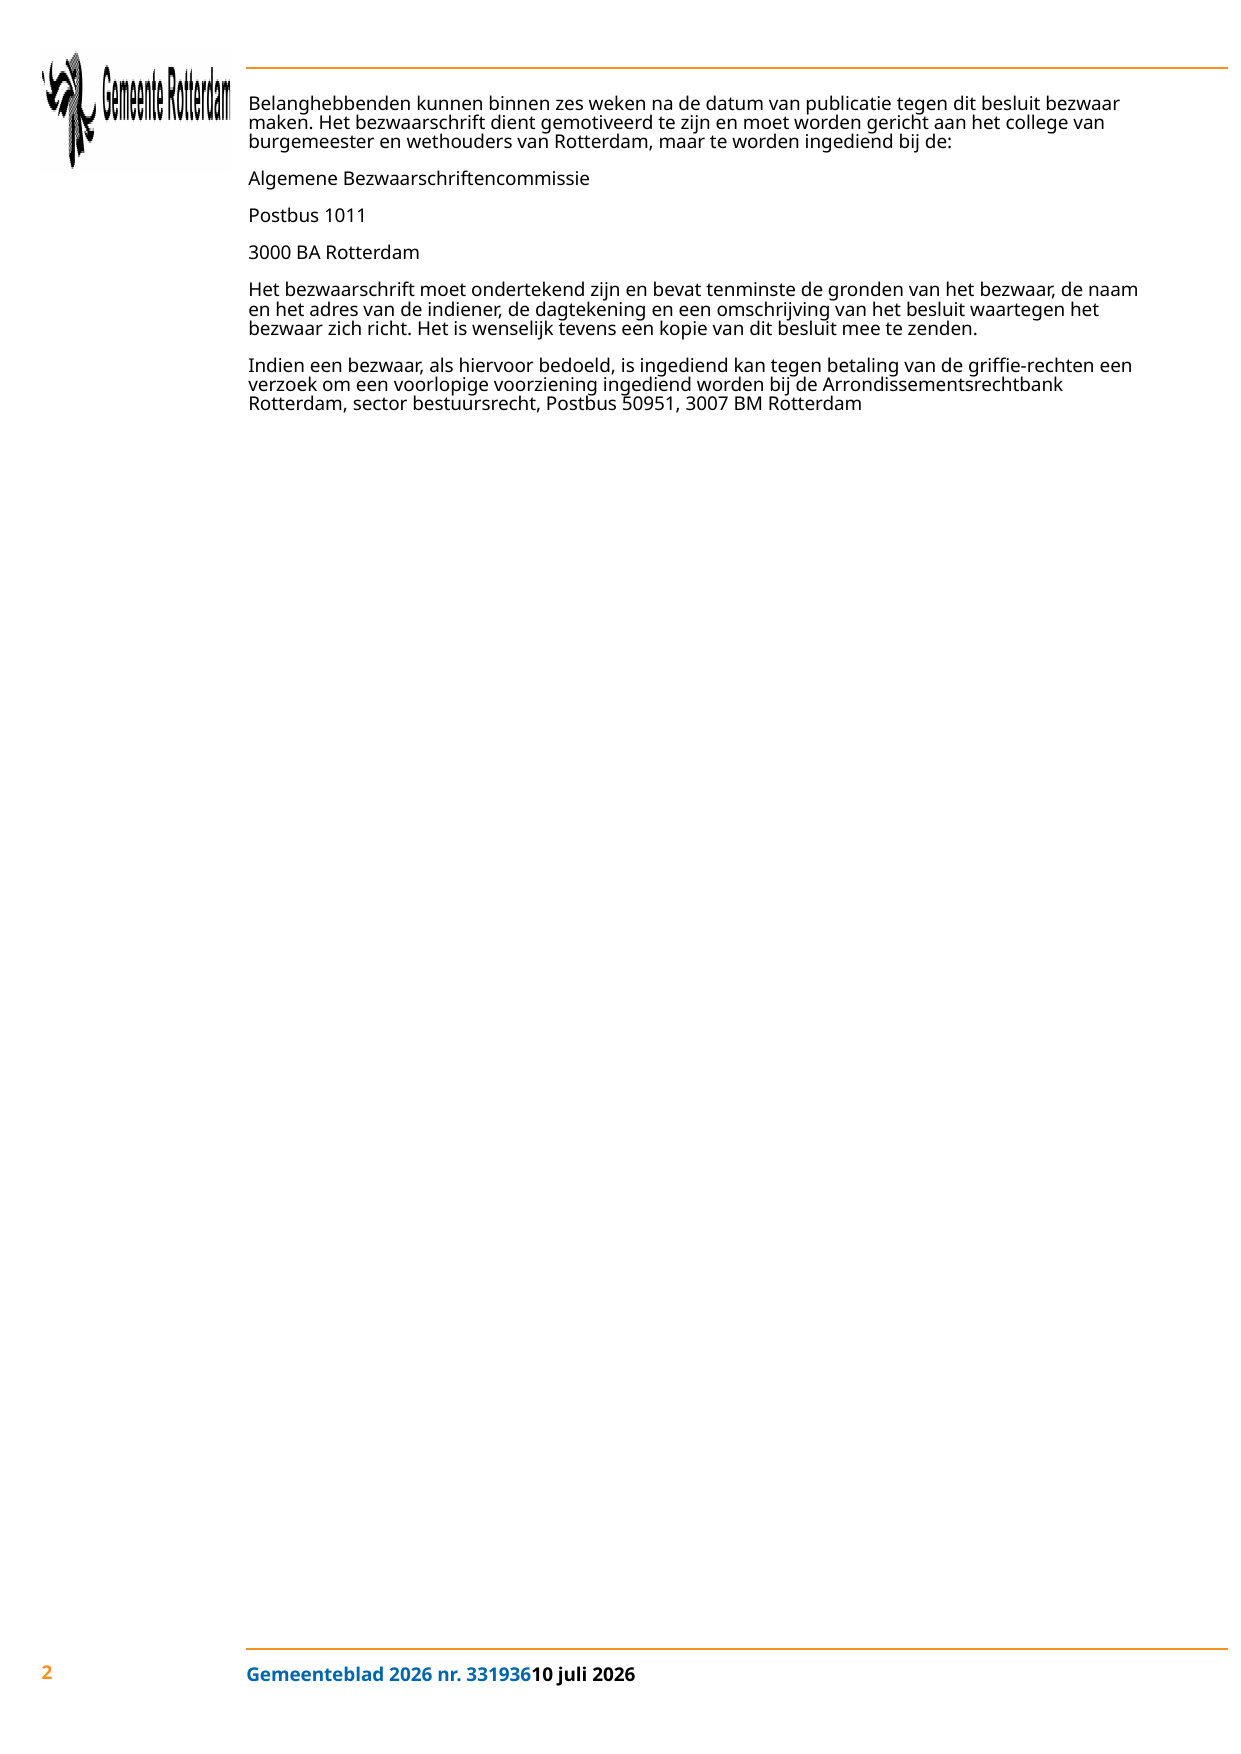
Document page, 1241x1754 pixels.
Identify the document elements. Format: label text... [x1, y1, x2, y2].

text Belanghebbenden kunnen binnen zes weken na de datum van publicatie tegen dit besluit bezwaar maken. Het bezwaarschrift dient gemotiveerd te zijn en moet worden gericht aan het college van burgemeester en wethouders van Rotterdam, maar te worden ingediend bij de: [248, 95, 1152, 153]
picture [41, 47, 231, 172]
text Algemene Bezwaarschriftencommissie [248, 170, 1152, 190]
text Indien een bezwaar, als hiervoor bedoeld, is ingediend kan tegen betaling van de griffie-rechten een verzoek om een voorlopige voorziening ingediend worden bij de Arrondissementsrechtbank Rotterdam, sector bestuursrecht, Postbus 50951, 3007 BM Rotterdam [248, 357, 1152, 415]
text 3000 BA Rotterdam [248, 244, 1152, 264]
text Het bezwaarschrift moet ondertekend zijn en bevat tenminste de gronden van het bezwaar, de naam en het adres van de indiener, de dagtekening en een omschrijving van het besluit waartegen het bezwaar zich richt. Het is wenselijk tevens een kopie van dit besluit mee te zenden. [248, 281, 1152, 339]
text Postbus 1011 [248, 207, 1152, 227]
